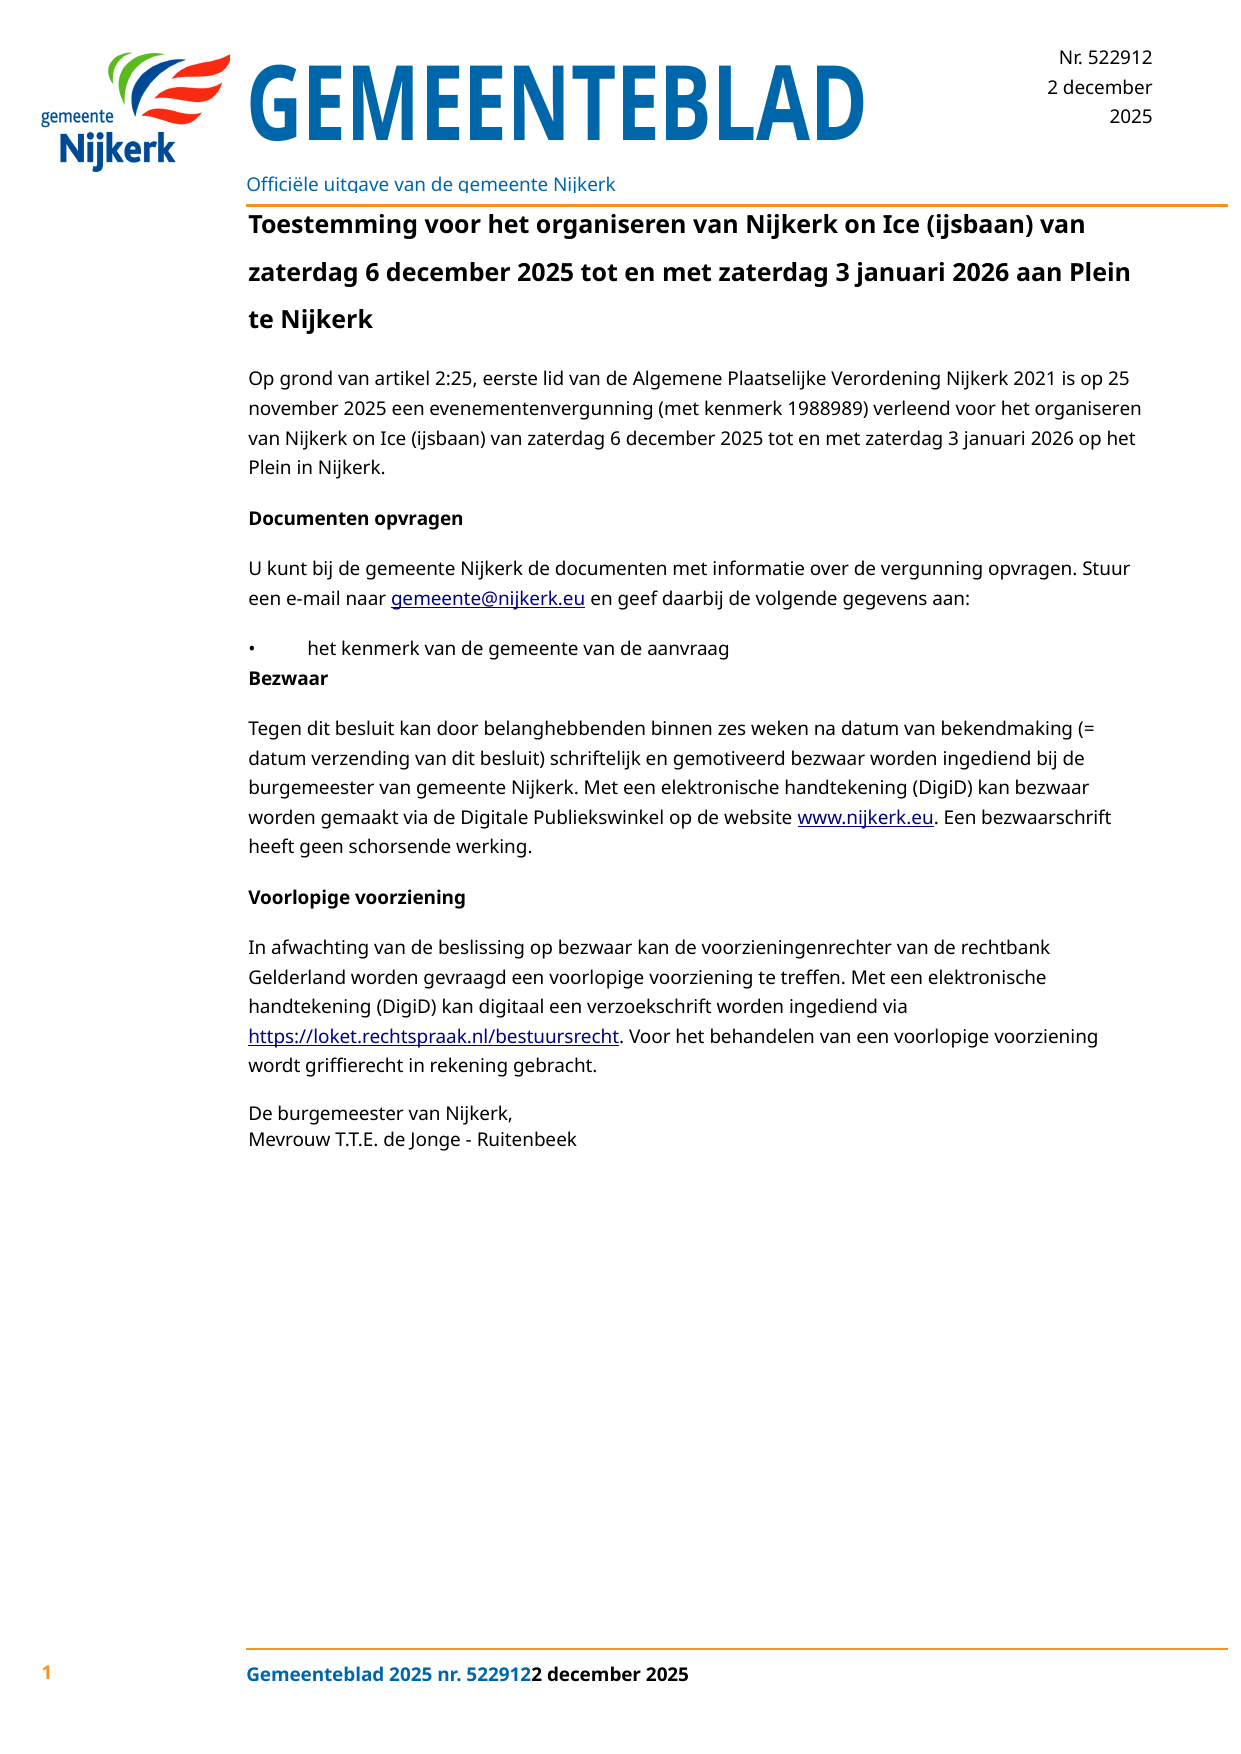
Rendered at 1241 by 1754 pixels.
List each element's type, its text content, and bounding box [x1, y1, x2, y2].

picture [41, 47, 231, 172]
text Toestemming voor het organiseren van Nijkerk on Ice (ijsbaan) van zaterdag 6 december 2025 tot en met zaterdag 3 januari 2026 aan Plein te Nijkerk [248, 207, 1152, 336]
text Tegen dit besluit kan door belanghebbenden binnen zes weken na datum van bekendmaking (= datum verzending van dit besluit) schriftelijk en gemotiveerd bezwaar worden ingediend bij de burgemeester van gemeente Nijkerk. Met een elektronische handtekening (DigiD) kan bezwaar worden gemaakt via de Digitale Publiekswinkel op de website www.nijkerk.eu. Een bezwaarschrift heeft geen schorsende werking. [248, 715, 1152, 859]
text Voorlopige voorziening [248, 884, 1152, 909]
text Mevrouw T.T.E. de Jonge - Ruitenbeek [248, 1126, 1152, 1152]
text Op grond van artikel 2:25, eerste lid van de Algemene Plaatselijke Verordening Nijkerk 2021 is op 25 november 2025 een evenementenvergunning (met kenmerk 1988989) verleend voor het organiseren van Nijkerk on Ice (ijsbaan) van zaterdag 6 december 2025 tot en met zaterdag 3 januari 2026 op het Plein in Nijkerk. [248, 366, 1152, 480]
text In afwachting van de beslissing op bezwaar kan de voorzieningenrechter van de rechtbank Gelderland worden gevraagd een voorlopige voorziening te treffen. Met een elektronische handtekening (DigiD) kan digitaal een verzoekschrift worden ingediend via https://loket.rechtspraak.nl/bestuursrecht. Voor het behandelen van een voorlopige voorziening wordt griffierecht in rekening gebracht. [248, 934, 1152, 1078]
text Bezwaar [248, 665, 1152, 690]
list het kenmerk van de gemeente van de aanvraag [248, 635, 1152, 661]
text U kunt bij de gemeente Nijkerk de documenten met informatie over de vergunning opvragen. Stuur een e-mail naar gemeente@nijkerk.eu en geef daarbij de volgende gegevens aan: [248, 555, 1152, 610]
text De burgemeester van Nijkerk, [248, 1100, 1152, 1126]
text Documenten opvragen [248, 505, 1152, 530]
